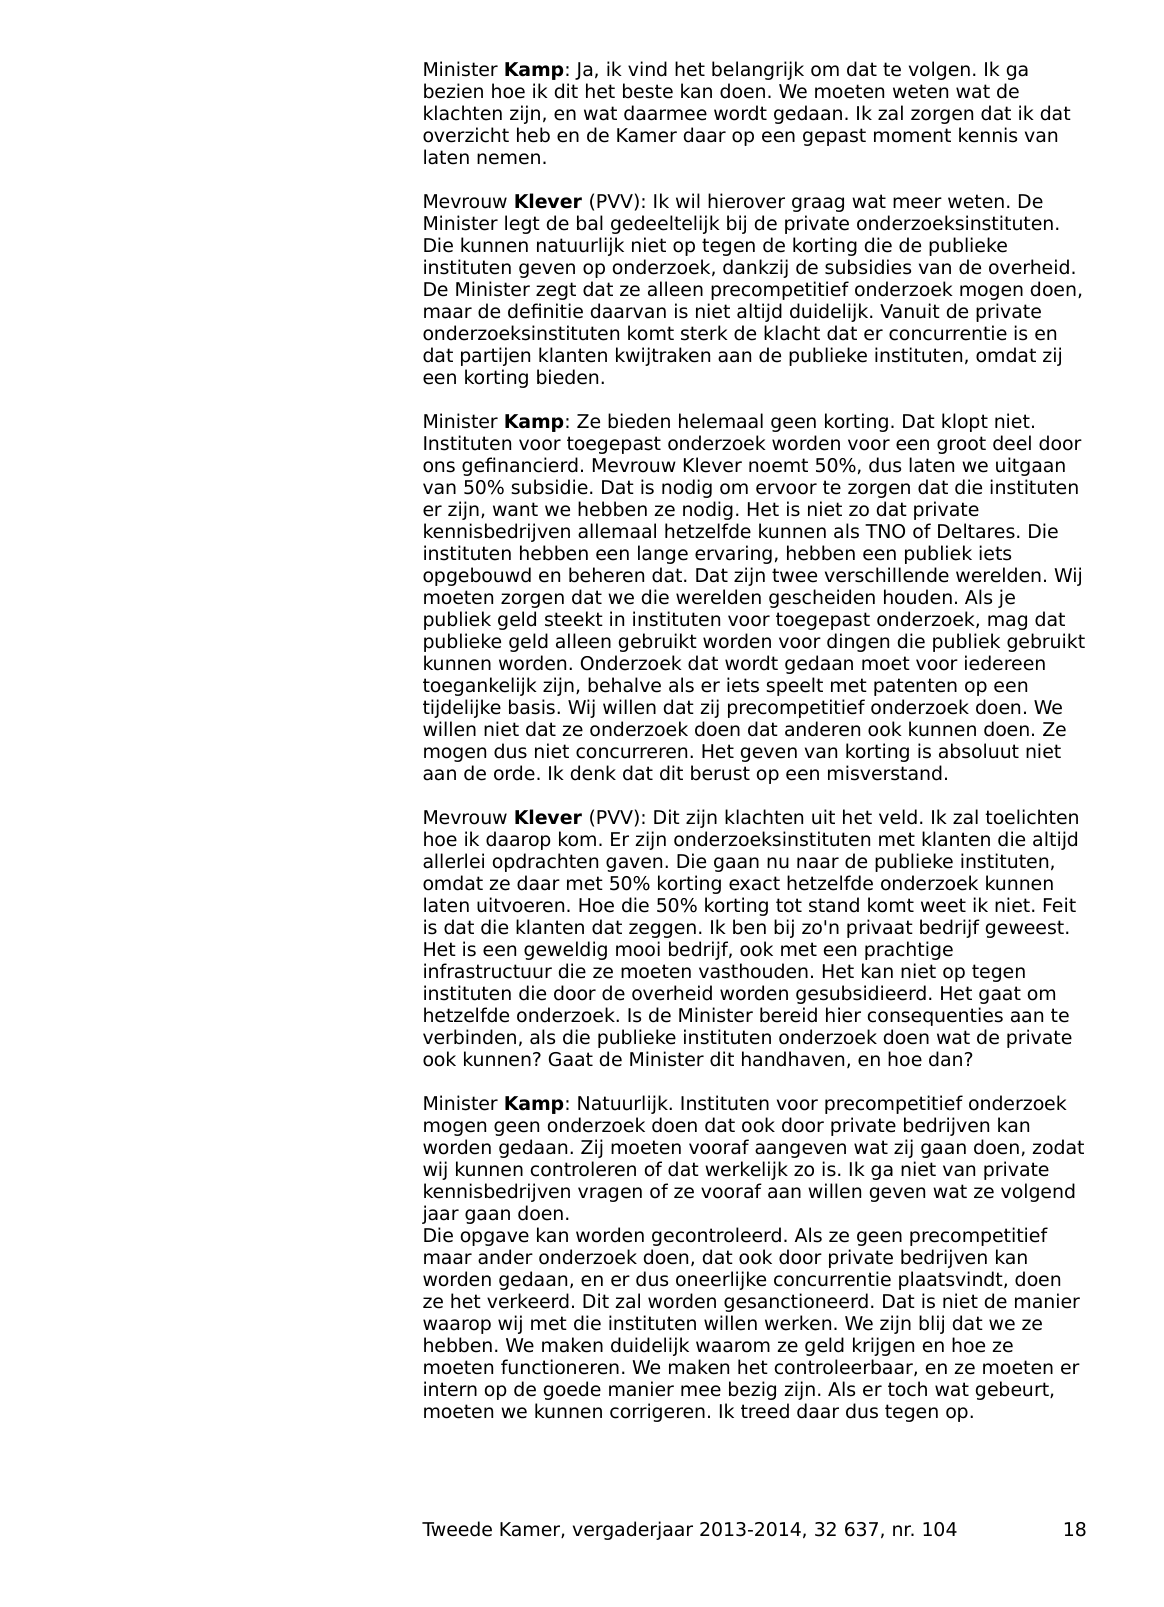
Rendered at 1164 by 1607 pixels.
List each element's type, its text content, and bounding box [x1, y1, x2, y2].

text Minister Kamp: Ze bieden helemaal geen korting. Dat klopt niet. Instituten voor toegepast onderzoek worden voor een groot deel door ons gefinancierd. Mevrouw Klever noemt 50%, dus laten we uitgaan van 50% subsidie. Dat is nodig om ervoor te zorgen dat die instituten er zijn, want we hebben ze nodig. Het is niet zo dat private kennisbedrijven allemaal hetzelfde kunnen als TNO of Deltares. Die instituten hebben een lange ervaring, hebben een publiek iets opgebouwd en beheren dat. Dat zijn twee verschillende werelden. Wij moeten zorgen dat we die werelden gescheiden houden. Als je publiek geld steekt in instituten voor toegepast onderzoek, mag dat publieke geld alleen gebruikt worden voor dingen die publiek gebruikt kunnen worden. Onderzoek dat wordt gedaan moet voor iedereen toegankelijk zijn, behalve als er iets speelt met patenten op een tijdelijke basis. Wij willen dat zij precompetitief onderzoek doen. We willen niet dat ze onderzoek doen dat anderen ook kunnen doen. Ze mogen dus niet concurreren. Het geven van korting is absoluut niet aan de orde. Ik denk dat dit berust op een misverstand. [422, 411, 1087, 785]
text Mevrouw Klever (PVV): Ik wil hierover graag wat meer weten. De Minister legt de bal gedeeltelijk bij de private onderzoeksinstituten. Die kunnen natuurlijk niet op tegen de korting die de publieke instituten geven op onderzoek, dankzij de subsidies van de overheid. De Minister zegt dat ze alleen precompetitief onderzoek mogen doen, maar de definitie daarvan is niet altijd duidelijk. Vanuit de private onderzoeksinstituten komt sterk de klacht dat er concurrentie is en dat partijen klanten kwijtraken aan de publieke instituten, omdat zij een korting bieden. [422, 191, 1087, 389]
text Minister Kamp: Natuurlijk. Instituten voor precompetitief onderzoek mogen geen onderzoek doen dat ook door private bedrijven kan worden gedaan. Zij moeten vooraf aangeven wat zij gaan doen, zodat wij kunnen controleren of dat werkelijk zo is. Ik ga niet van private kennisbedrijven vragen of ze vooraf aan willen geven wat ze volgend jaar gaan doen. [422, 1093, 1087, 1225]
text Die opgave kan worden gecontroleerd. Als ze geen precompetitief maar ander onderzoek doen, dat ook door private bedrijven kan worden gedaan, en er dus oneerlijke concurrentie plaatsvindt, doen ze het verkeerd. Dit zal worden gesanctioneerd. Dat is niet de manier waarop wij met die instituten willen werken. We zijn blij dat we ze hebben. We maken duidelijk waarom ze geld krijgen en hoe ze moeten functioneren. We maken het controleerbaar, en ze moeten er intern op de goede manier mee bezig zijn. Als er toch wat gebeurt, moeten we kunnen corrigeren. Ik treed daar dus tegen op. [422, 1225, 1087, 1423]
text Mevrouw Klever (PVV): Dit zijn klachten uit het veld. Ik zal toelichten hoe ik daarop kom. Er zijn onderzoeksinstituten met klanten die altijd allerlei opdrachten gaven. Die gaan nu naar de publieke instituten, omdat ze daar met 50% korting exact hetzelfde onderzoek kunnen laten uitvoeren. Hoe die 50% korting tot stand komt weet ik niet. Feit is dat die klanten dat zeggen. Ik ben bij zo'n privaat bedrijf geweest. Het is een geweldig mooi bedrijf, ook met een prachtige infrastructuur die ze moeten vasthouden. Het kan niet op tegen instituten die door de overheid worden gesubsidieerd. Het gaat om hetzelfde onderzoek. Is de Minister bereid hier consequenties aan te verbinden, als die publieke instituten onderzoek doen wat de private ook kunnen? Gaat de Minister dit handhaven, en hoe dan? [422, 807, 1087, 1071]
text Minister Kamp: Ja, ik vind het belangrijk om dat te volgen. Ik ga bezien hoe ik dit het beste kan doen. We moeten weten wat de klachten zijn, en wat daarmee wordt gedaan. Ik zal zorgen dat ik dat overzicht heb en de Kamer daar op een gepast moment kennis van laten nemen. [422, 59, 1087, 169]
